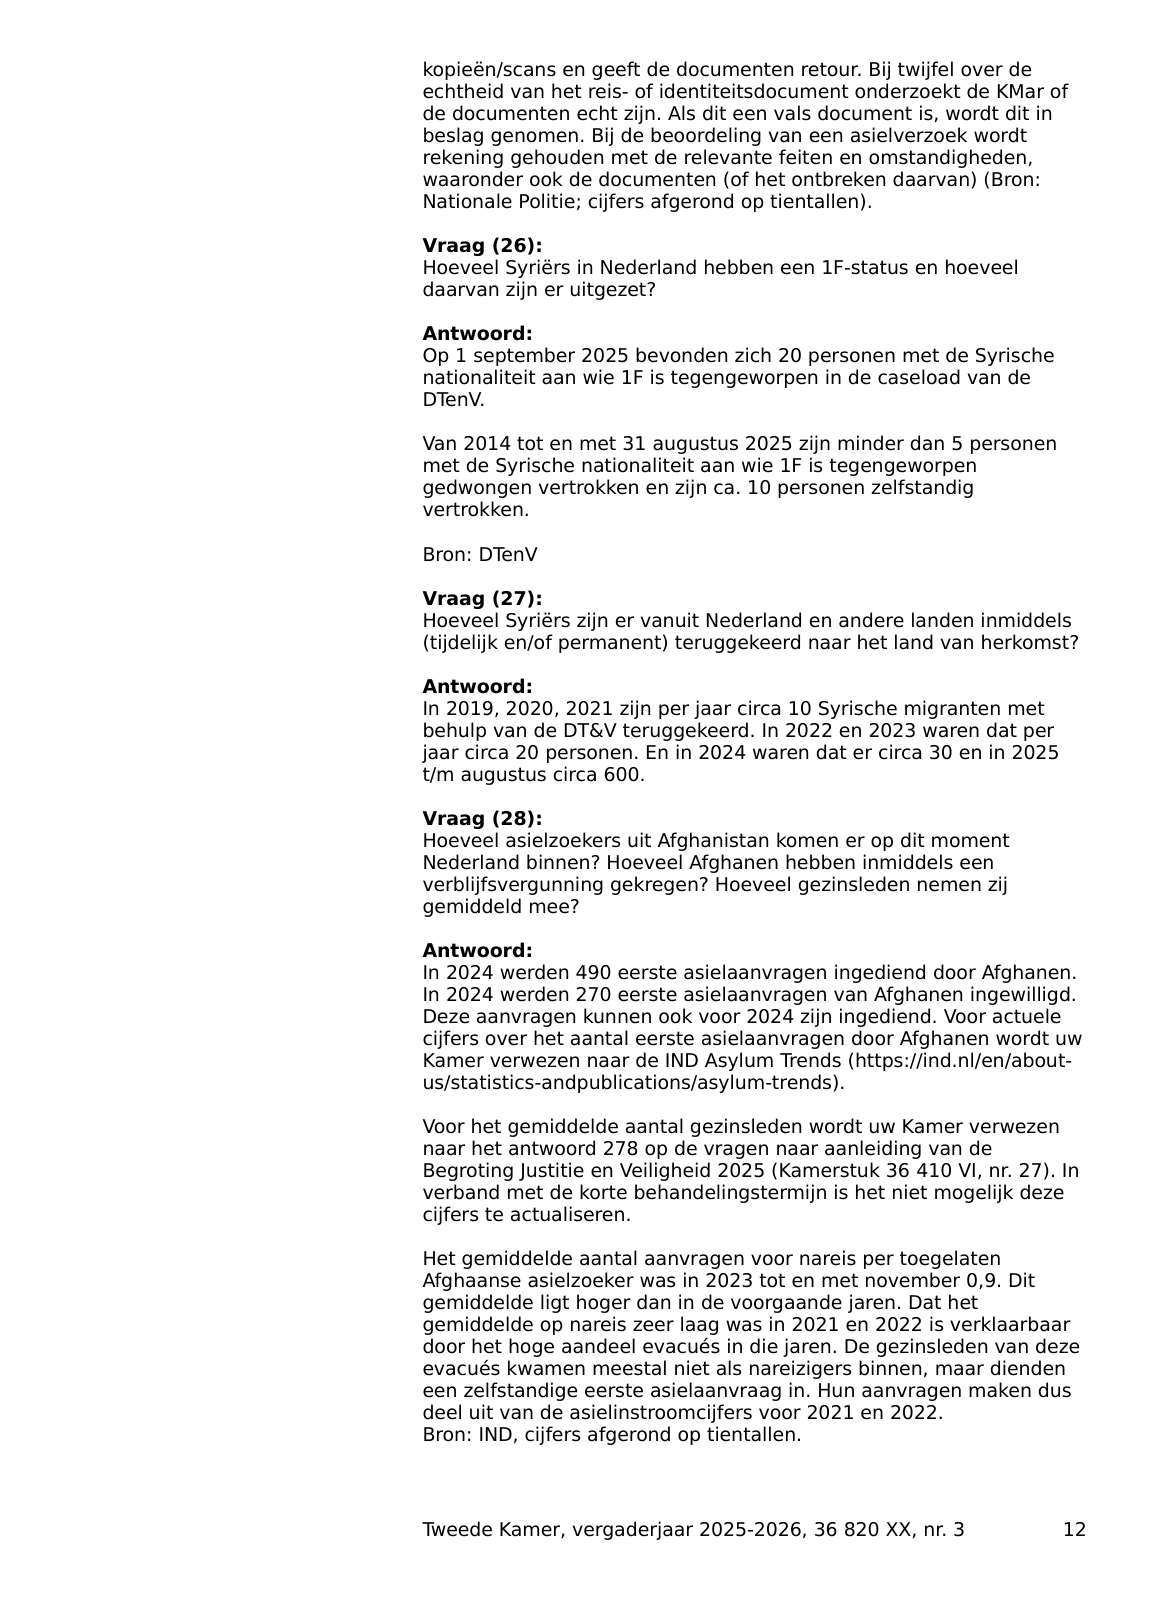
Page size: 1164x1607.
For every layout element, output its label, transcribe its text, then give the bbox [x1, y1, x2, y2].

text Hoeveel Syriërs in Nederland hebben een 1F-status en hoeveel daarvan zijn er uitgezet? [422, 257, 1087, 301]
text Antwoord: [422, 676, 1087, 698]
text Op 1 september 2025 bevonden zich 20 personen met de Syrische nationaliteit aan wie 1F is tegengeworpen in de caseload van de DTenV. [422, 345, 1087, 411]
text Het gemiddelde aantal aanvragen voor nareis per toegelaten Afghaanse asielzoeker was in 2023 tot en met november 0,9. Dit gemiddelde ligt hoger dan in de voorgaande jaren. Dat het gemiddelde op nareis zeer laag was in 2021 en 2022 is verklaarbaar door het hoge aandeel evacués in die jaren. De gezinsleden van deze evacués kwamen meestal niet als nareizigers binnen, maar dienden een zelfstandige eerste asielaanvraag in. Hun aanvragen maken dus deel uit van de asielinstroomcijfers voor 2021 en 2022. [422, 1248, 1087, 1424]
text Hoeveel Syriërs zijn er vanuit Nederland en andere landen inmiddels (tijdelijk en/of permanent) teruggekeerd naar het land van herkomst? [422, 609, 1087, 653]
text In 2024 werden 490 eerste asielaanvragen ingediend door Afghanen. In 2024 werden 270 eerste asielaanvragen van Afghanen ingewilligd. Deze aanvragen kunnen ook voor 2024 zijn ingediend. Voor actuele cijfers over het aantal eerste asielaanvragen door Afghanen wordt uw Kamer verwezen naar de IND Asylum Trends (https://ind.nl/en/about-us/statistics-andpublications/asylum-trends). [422, 962, 1087, 1094]
text Vraag (26): [422, 235, 1087, 257]
text Bron: IND, cijfers afgerond op tientallen. [422, 1424, 1087, 1446]
text kopieën/scans en geeft de documenten retour. Bij twijfel over de echtheid van het reis- of identiteitsdocument onderzoekt de KMar of de documenten echt zijn. Als dit een vals document is, wordt dit in beslag genomen. Bij de beoordeling van een asielverzoek wordt rekening gehouden met de relevante feiten en omstandigheden, waaronder ook de documenten (of het ontbreken daarvan) (Bron: Nationale Politie; cijfers afgerond op tientallen). [422, 59, 1087, 213]
text Antwoord: [422, 323, 1087, 345]
text Van 2014 tot en met 31 augustus 2025 zijn minder dan 5 personen met de Syrische nationaliteit aan wie 1F is tegengeworpen gedwongen vertrokken en zijn ca. 10 personen zelfstandig vertrokken. [422, 433, 1087, 521]
text Voor het gemiddelde aantal gezinsleden wordt uw Kamer verwezen naar het antwoord 278 op de vragen naar aanleiding van de Begroting Justitie en Veiligheid 2025 (Kamerstuk 36 410 VI, nr. 27). In verband met de korte behandelingstermijn is het niet mogelijk deze cijfers te actualiseren. [422, 1116, 1087, 1226]
text Hoeveel asielzoekers uit Afghanistan komen er op dit moment Nederland binnen? Hoeveel Afghanen hebben inmiddels een verblijfsvergunning gekregen? Hoeveel gezinsleden nemen zij gemiddeld mee? [422, 830, 1087, 918]
text Vraag (28): [422, 808, 1087, 830]
text In 2019, 2020, 2021 zijn per jaar circa 10 Syrische migranten met behulp van de DT&V teruggekeerd. In 2022 en 2023 waren dat per jaar circa 20 personen. En in 2024 waren dat er circa 30 en in 2025 t/m augustus circa 600. [422, 698, 1087, 786]
text Vraag (27): [422, 588, 1087, 609]
text Bron: DTenV [422, 543, 1087, 565]
text Antwoord: [422, 940, 1087, 962]
